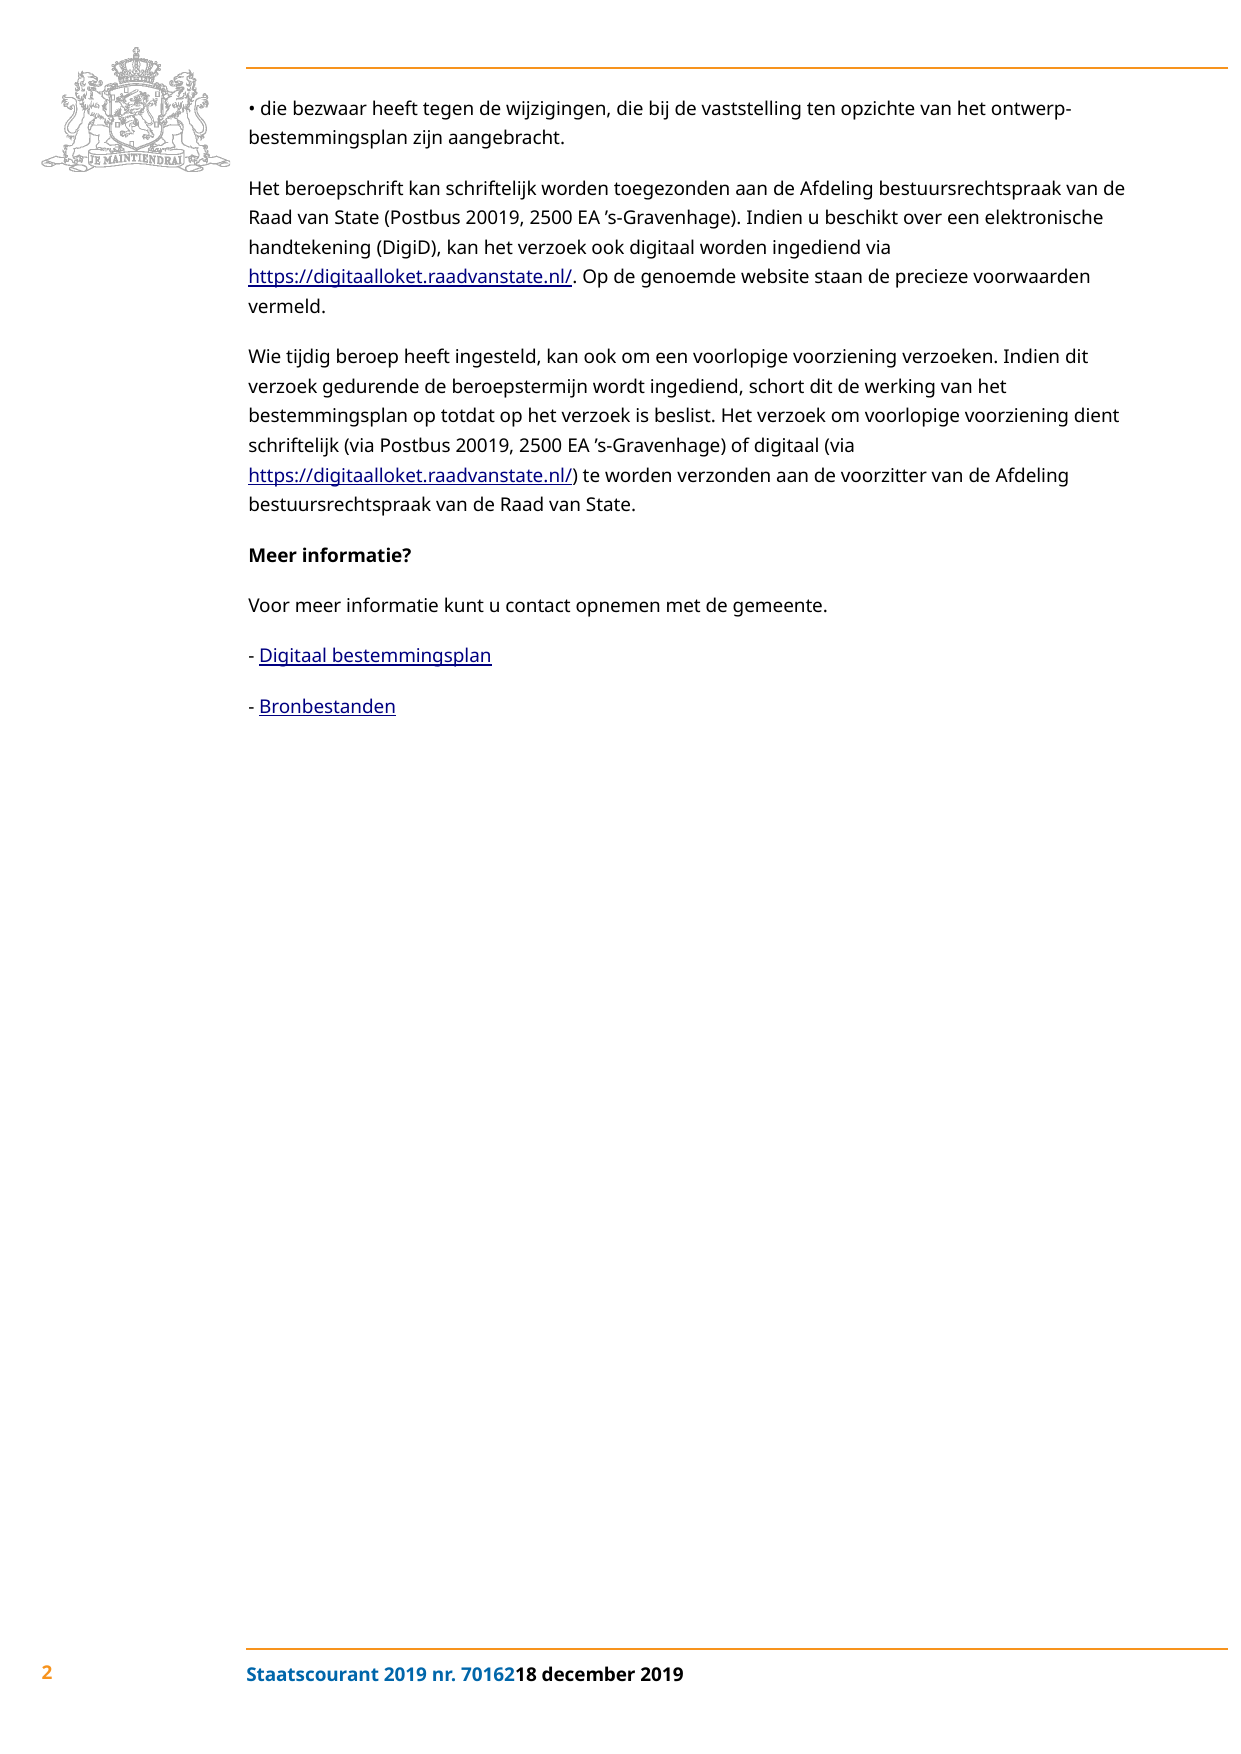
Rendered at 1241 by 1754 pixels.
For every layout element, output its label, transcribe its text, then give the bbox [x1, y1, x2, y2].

text Voor meer informatie kunt u contact opnemen met de gemeente. [248, 592, 1152, 618]
text - Bronbestanden [248, 693, 1152, 719]
text Wie tijdig beroep heeft ingesteld, kan ook om een voorlopige voorziening verzoeken. Indien dit verzoek gedurende de beroepstermijn wordt ingediend, schort dit de werking van het bestemmingsplan op totdat op het verzoek is beslist. Het verzoek om voorlopige voorziening dient schriftelijk (via Postbus 20019, 2500 EA ’s-Gravenhage) of digitaal (via https://digitaalloket.raadvanstate.nl/) te worden verzonden aan de voorzitter van de Afdeling bestuursrechtspraak van de Raad van State. [248, 343, 1152, 517]
text Het beroepschrift kan schriftelijk worden toegezonden aan de Afdeling bestuursrechtspraak van de Raad van State (Postbus 20019, 2500 EA ’s-Gravenhage). Indien u beschikt over een elektronische handtekening (DigiD), kan het verzoek ook digitaal worden ingediend via https://digitaalloket.raadvanstate.nl/. Op de genoemde website staan de precieze voorwaarden vermeld. [248, 175, 1152, 319]
text - Digitaal bestemmingsplan [248, 643, 1152, 668]
text Meer informatie? [248, 542, 1152, 568]
picture [41, 47, 231, 172]
text • die bezwaar heeft tegen de wijzigingen, die bij de vaststelling ten opzichte van het ontwerp-bestemmingsplan zijn aangebracht. [248, 95, 1152, 150]
